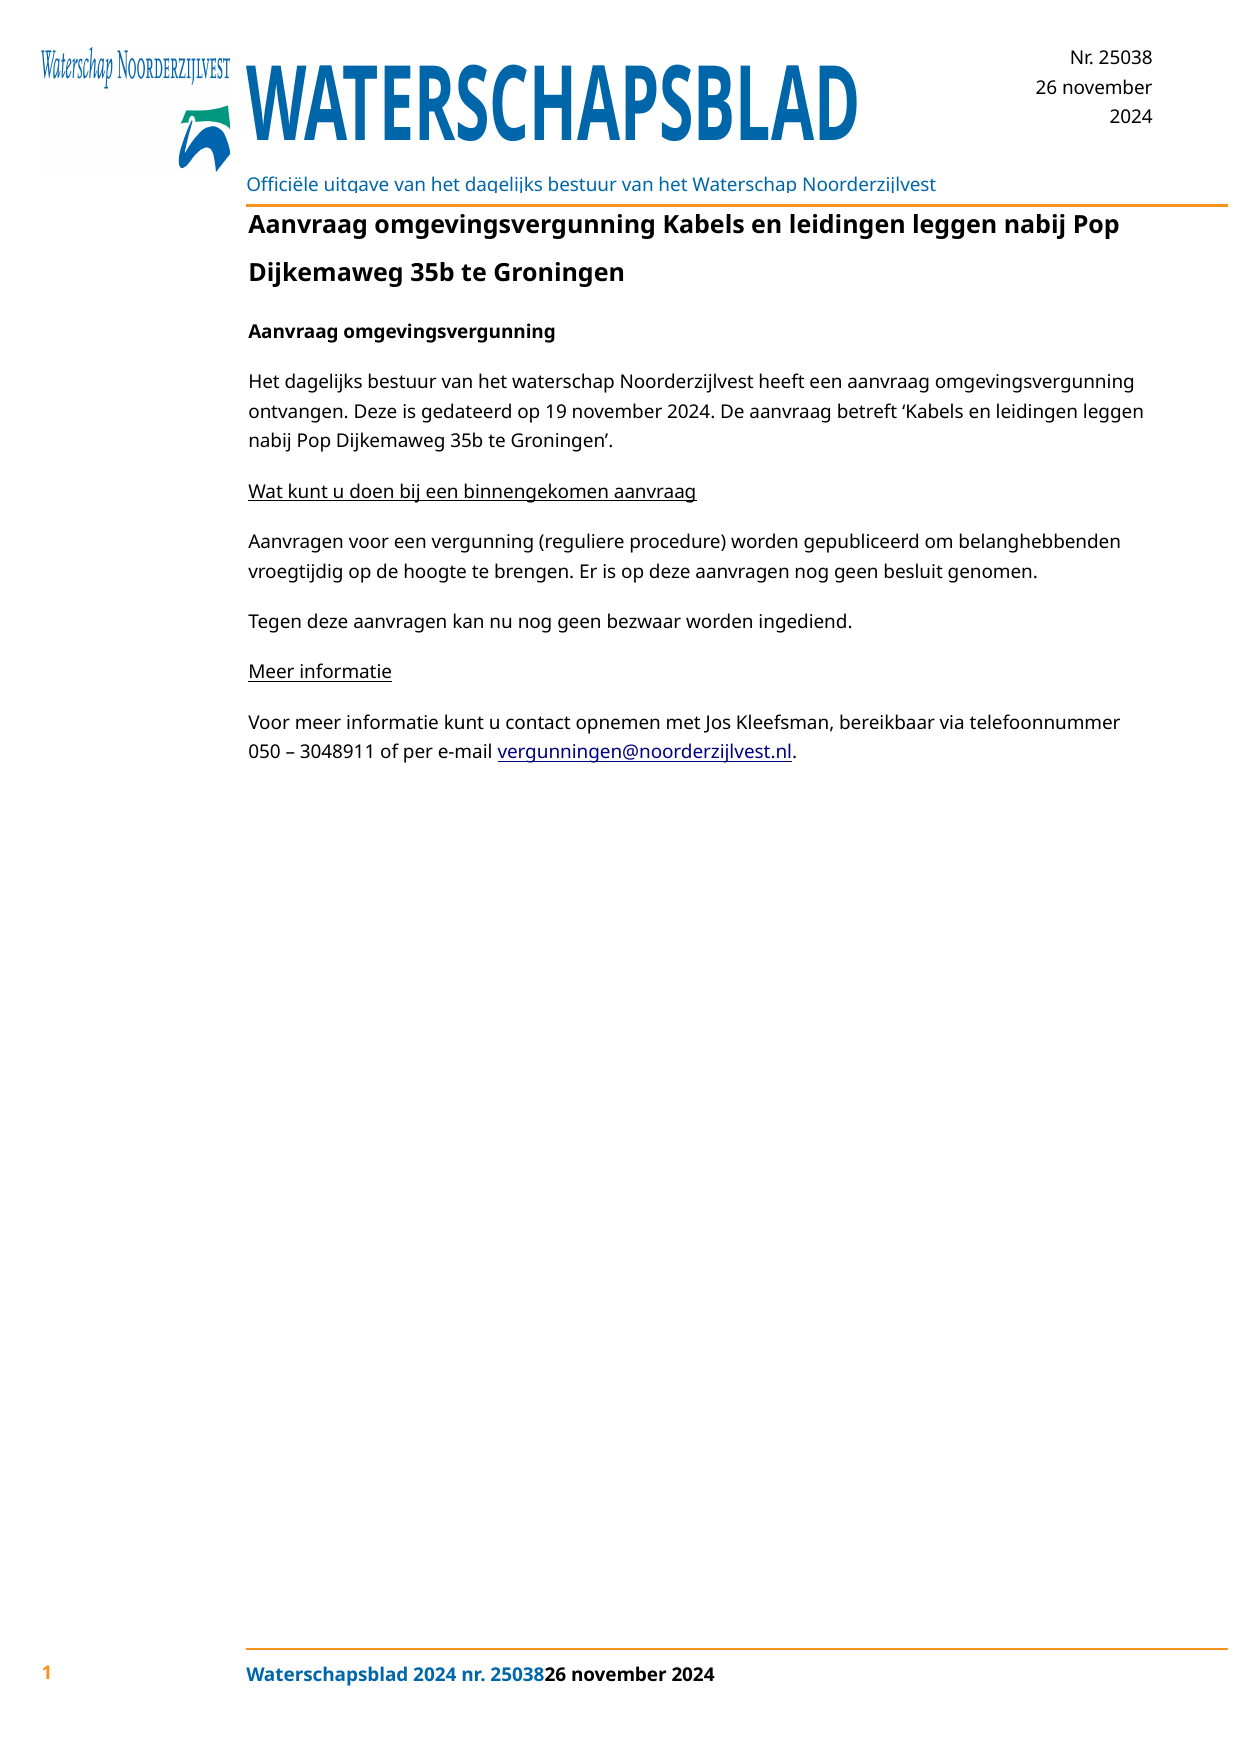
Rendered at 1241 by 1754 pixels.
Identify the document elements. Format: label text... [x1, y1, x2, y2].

text Het dagelijks bestuur van het waterschap Noorderzijlvest heeft een aanvraag omgevingsvergunning ontvangen. Deze is gedateerd op 19 november 2024. De aanvraag betreft ‘Kabels en leidingen leggen nabij Pop Dijkemaweg 35b te Groningen’. [248, 368, 1152, 453]
text Wat kunt u doen bij een binnengekomen aanvraag [248, 478, 1152, 504]
text Meer informatie [248, 659, 1152, 684]
text Aanvraag omgevingsvergunning Kabels en leidingen leggen nabij Pop Dijkemaweg 35b te Groningen [248, 207, 1152, 288]
text Tegen deze aanvragen kan nu nog geen bezwaar worden ingediend. [248, 608, 1152, 634]
text Aanvragen voor een vergunning (reguliere procedure) worden gepubliceerd om belanghebbenden vroegtijdig op de hoogte te brengen. Er is op deze aanvragen nog geen besluit genomen. [248, 528, 1152, 584]
text Voor meer informatie kunt u contact opnemen met Jos Kleefsman, bereikbaar via telefoonnummer 050 – 3048911 of per e-mail vergunningen@noorderzijlvest.nl. [248, 709, 1152, 764]
picture [41, 47, 231, 172]
text Aanvraag omgevingsvergunning [248, 318, 1152, 344]
